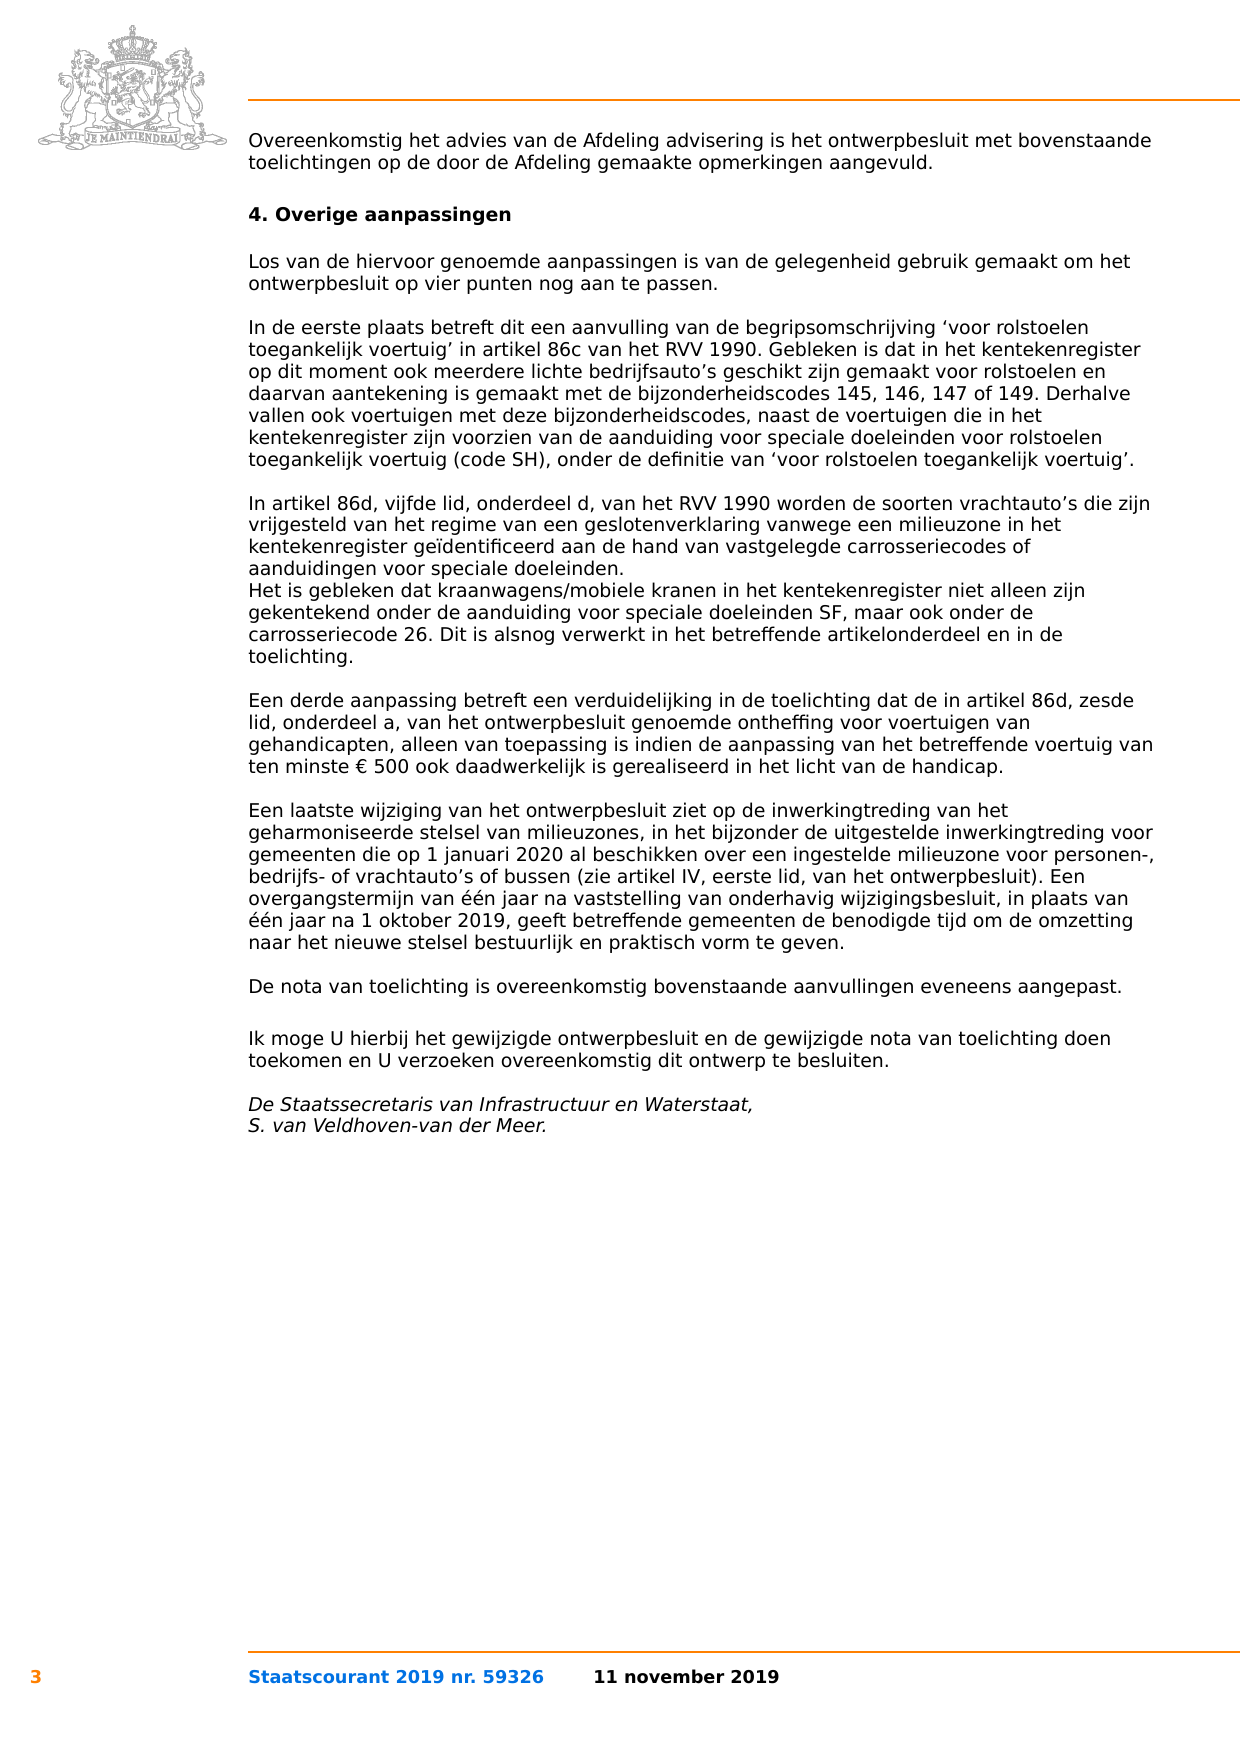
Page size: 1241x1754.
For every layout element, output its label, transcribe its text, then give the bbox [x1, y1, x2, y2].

text Een laatste wijziging van het ontwerpbesluit ziet op de inwerkingtreding van het geharmoniseerde stelsel van milieuzones, in het bijzonder de uitgestelde inwerkingtreding voor gemeenten die op 1 januari 2020 al beschikken over een ingestelde milieuzone voor personen-, bedrijfs- of vrachtauto’s of bussen (zie artikel IV, eerste lid, van het ontwerpbesluit). Een overgangstermijn van één jaar na vaststelling van onderhavig wijzigingsbesluit, in plaats van één jaar na 1 oktober 2019, geeft betreffende gemeenten de benodigde tijd om de omzetting naar het nieuwe stelsel bestuurlijk en praktisch vorm te geven. [248, 800, 1163, 954]
text De nota van toelichting is overeenkomstig bovenstaande aanvullingen eveneens aangepast. [248, 976, 1163, 998]
text Een derde aanpassing betreft een verduidelijking in de toelichting dat de in artikel 86d, zesde lid, onderdeel a, van het ontwerpbesluit genoemde ontheffing voor voertuigen van gehandicapten, alleen van toepassing is indien de aanpassing van het betreffende voertuig van ten minste € 500 ook daadwerkelijk is gerealiseerd in het licht van de handicap. [248, 690, 1163, 778]
text In artikel 86d, vijfde lid, onderdeel d, van het RVV 1990 worden de soorten vrachtauto’s die zijn vrijgesteld van het regime van een geslotenverklaring vanwege een milieuzone in het kentekenregister geïdentificeerd aan de hand van vastgelegde carrosseriecodes of aanduidingen voor speciale doeleinden. [248, 492, 1163, 580]
text Overeenkomstig het advies van de Afdeling advisering is het ontwerpbesluit met bovenstaande toelichtingen op de door de Afdeling gemaakte opmerkingen aangevuld. [248, 130, 1163, 174]
text De Staatssecretaris van Infrastructuur en Waterstaat, S. van Veldhoven-van der Meer. [248, 1093, 1163, 1137]
text Ik moge U hierbij het gewijzigde ontwerpbesluit en de gewijzigde nota van toelichting doen toekomen en U verzoeken overeenkomstig dit ontwerp te besluiten. [248, 1028, 1163, 1072]
picture [38, 25, 227, 150]
text Het is gebleken dat kraanwagens/mobiele kranen in het kentekenregister niet alleen zijn gekentekend onder de aanduiding voor speciale doeleinden SF, maar ook onder de carrosseriecode 26. Dit is alsnog verwerkt in het betreffende artikelonderdeel en in de toelichting. [248, 580, 1163, 668]
text Los van de hiervoor genoemde aanpassingen is van de gelegenheid gebruik gemaakt om het ontwerpbesluit op vier punten nog aan te passen. [248, 251, 1163, 295]
subtitle 4. Overige aanpassingen [248, 204, 1163, 226]
text In de eerste plaats betreft dit een aanvulling van de begripsomschrijving ‘voor rolstoelen toegankelijk voertuig’ in artikel 86c van het RVV 1990. Gebleken is dat in het kentekenregister op dit moment ook meerdere lichte bedrijfsauto’s geschikt zijn gemaakt voor rolstoelen en daarvan aantekening is gemaakt met de bijzonderheidscodes 145, 146, 147 of 149. Derhalve vallen ook voertuigen met deze bijzonderheidscodes, naast de voertuigen die in het kentekenregister zijn voorzien van de aanduiding voor speciale doeleinden voor rolstoelen toegankelijk voertuig (code SH), onder de definitie van ‘voor rolstoelen toegankelijk voertuig’. [248, 317, 1163, 471]
